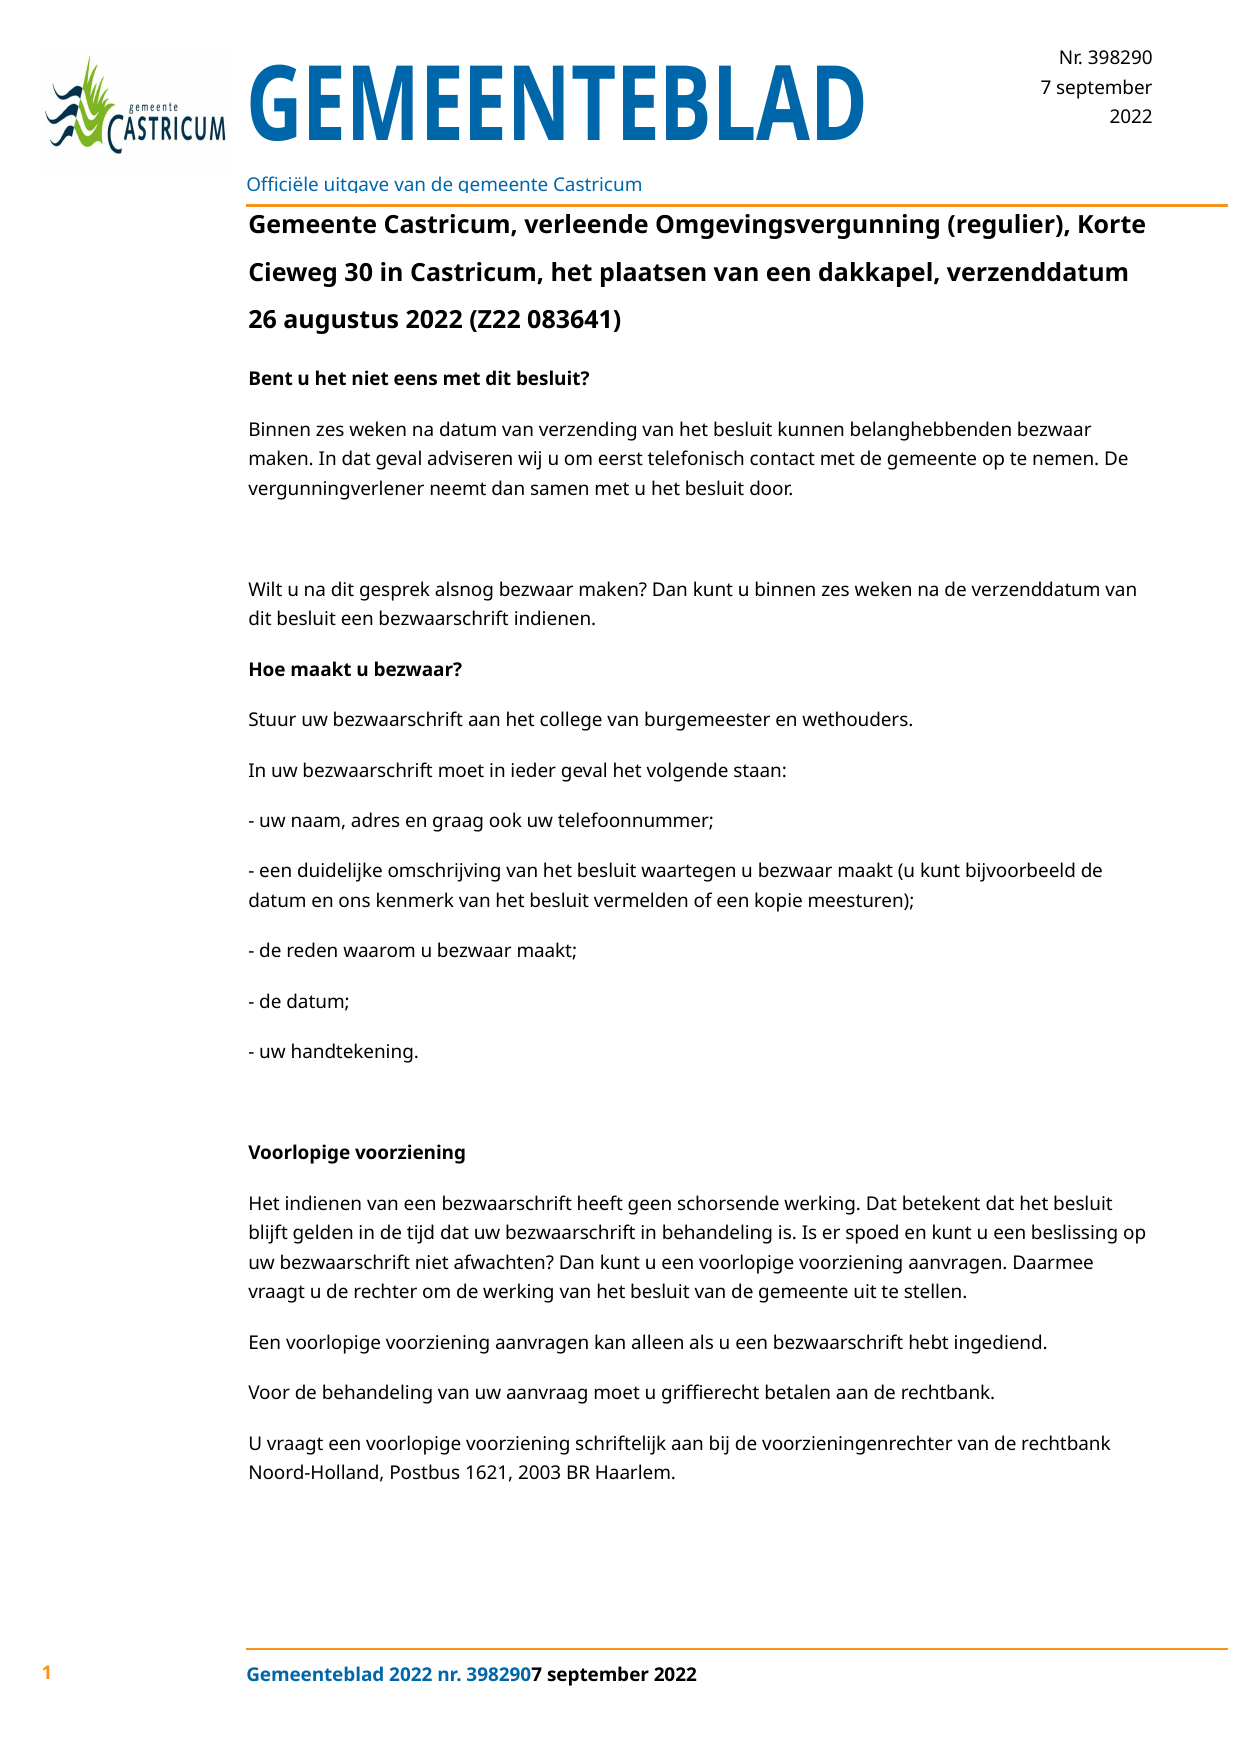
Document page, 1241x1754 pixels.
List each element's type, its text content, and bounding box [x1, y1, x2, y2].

text Wilt u na dit gesprek alsnog bezwaar maken? Dan kunt u binnen zes weken na de verzenddatum van dit besluit een bezwaarschrift indienen. [248, 576, 1152, 631]
text - de datum; [248, 988, 1152, 1014]
text U vraagt een voorlopige voorziening schriftelijk aan bij de voorzieningenrechter van de rechtbank Noord-Holland, Postbus 1621, 2003 BR Haarlem. [248, 1430, 1152, 1485]
text Het indienen van een bezwaarschrift heeft geen schorsende werking. Dat betekent dat het besluit blijft gelden in de tijd dat uw bezwaarschrift in behandeling is. Is er spoed en kunt u een beslissing op uw bezwaarschrift niet afwachten? Dan kunt u een voorlopige voorziening aanvragen. Daarmee vraagt u de rechter om de werking van het besluit van de gemeente uit te stellen. [248, 1190, 1152, 1304]
text Gemeente Castricum, verleende Omgevingsvergunning (regulier), Korte Cieweg 30 in Castricum, het plaatsen van een dakkapel, verzenddatum 26 augustus 2022 (Z22 083641) [248, 207, 1152, 336]
text Voorlopige voorziening [248, 1139, 1152, 1165]
text Bent u het niet eens met dit besluit? [248, 366, 1152, 391]
text - een duidelijke omschrijving van het besluit waartegen u bezwaar maakt (u kunt bijvoorbeeld de datum en ons kenmerk van het besluit vermelden of een kopie meesturen); [248, 858, 1152, 913]
text Stuur uw bezwaarschrift aan het college van burgemeester en wethouders. [248, 706, 1152, 732]
text Hoe maakt u bezwaar? [248, 656, 1152, 682]
text - uw naam, adres en graag ook uw telefoonnummer; [248, 807, 1152, 833]
text In uw bezwaarschrift moet in ieder geval het volgende staan: [248, 757, 1152, 782]
text Een voorlopige voorziening aanvragen kan alleen als u een bezwaarschrift hebt ingediend. [248, 1329, 1152, 1354]
text - uw handtekening. [248, 1038, 1152, 1064]
text - de reden waarom u bezwaar maakt; [248, 938, 1152, 963]
text Voor de behandeling van uw aanvraag moet u griffierecht betalen aan de rechtbank. [248, 1379, 1152, 1405]
picture [41, 47, 231, 172]
text Binnen zes weken na datum van verzending van het besluit kunnen belanghebbenden bezwaar maken. In dat geval adviseren wij u om eerst telefonisch contact met de gemeente op te nemen. De vergunningverlener neemt dan samen met u het besluit door. [248, 416, 1152, 501]
